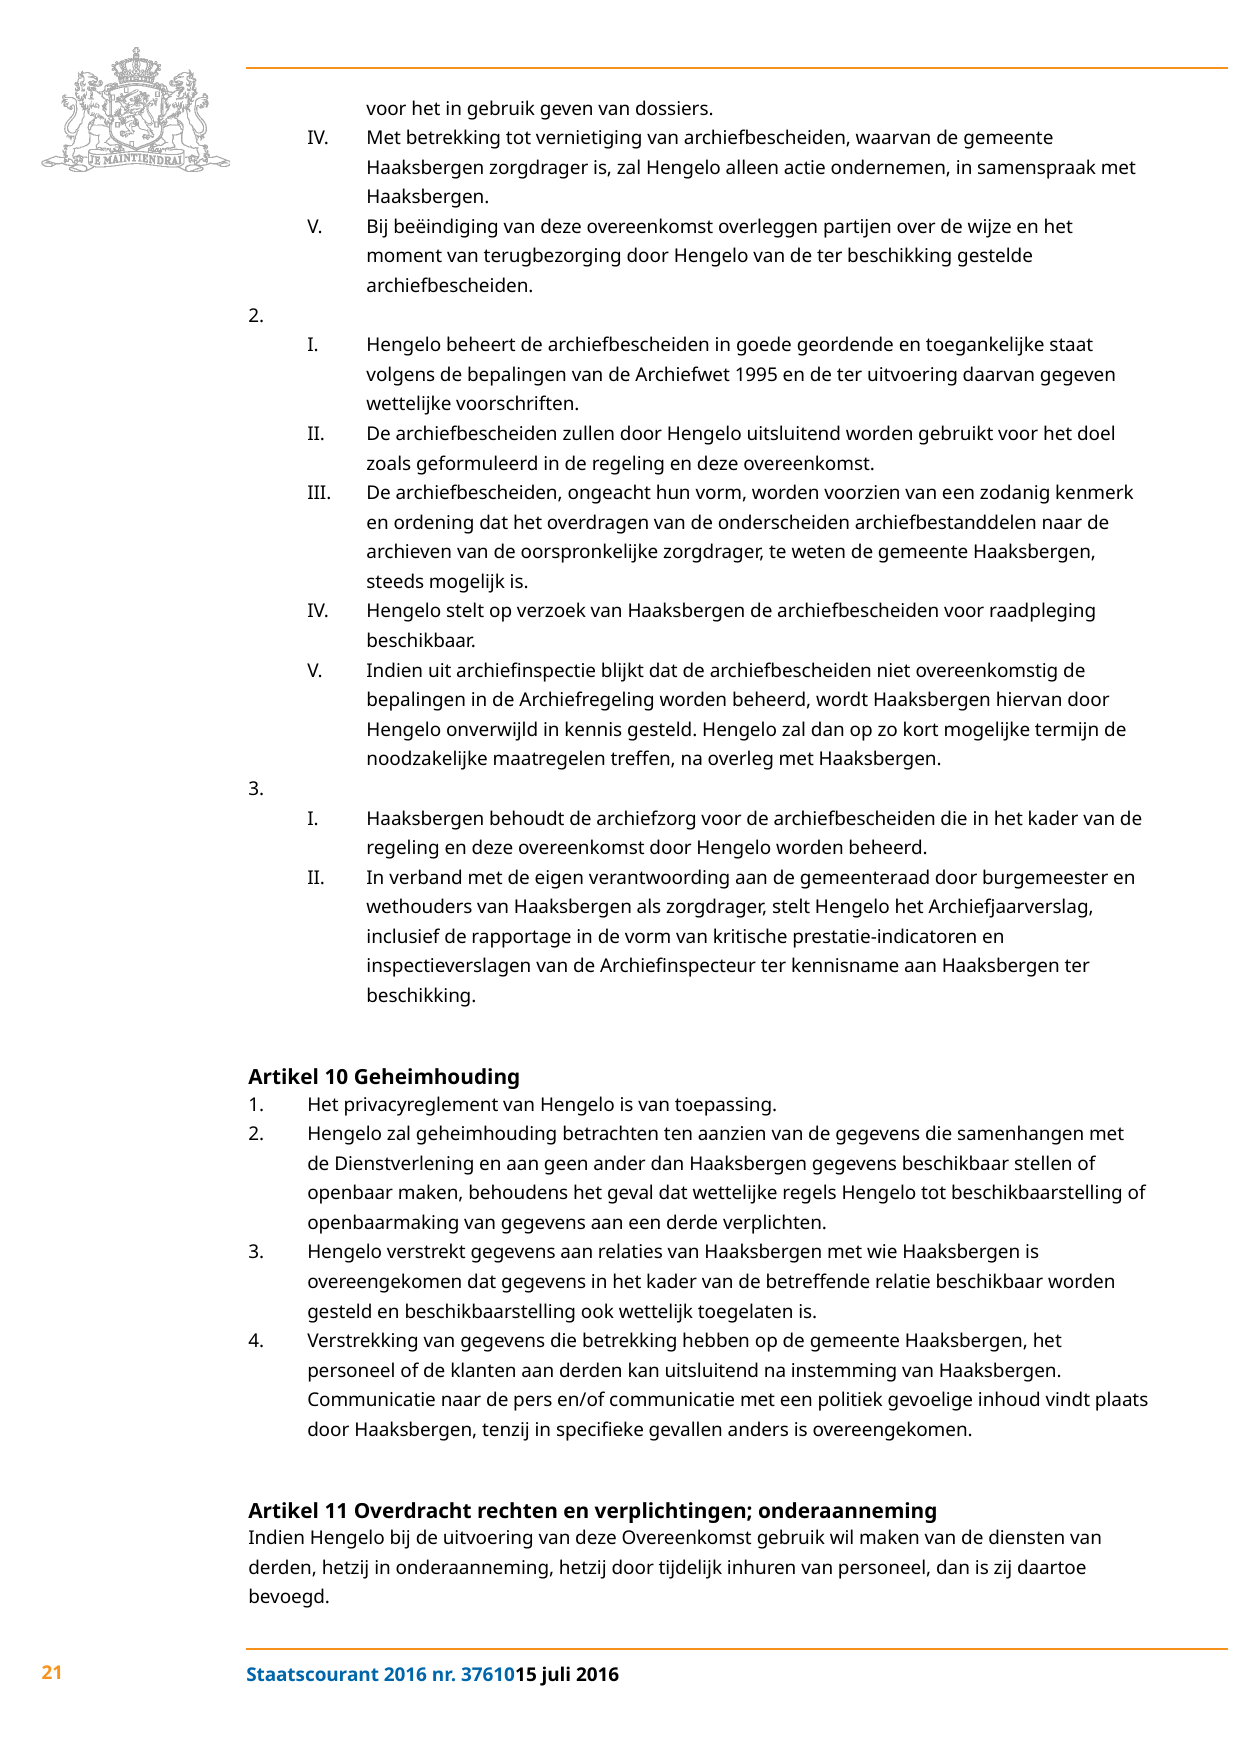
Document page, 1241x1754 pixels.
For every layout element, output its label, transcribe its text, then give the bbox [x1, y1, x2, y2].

text Artikel 10 Geheimhouding [248, 1062, 1152, 1091]
list Hengelo stelt op verzoek van Haaksbergen de archiefbescheiden voor raadpleging beschikbaar. [307, 598, 1152, 653]
text Artikel 11 Overdracht rechten en verplichtingen; onderaanneming [248, 1496, 1152, 1524]
list Het privacyreglement van Hengelo is van toepassing. [248, 1091, 1152, 1116]
list Bij beëindiging van deze overeenkomst overleggen partijen over de wijze en het moment van terugbezorging door Hengelo van de ter beschikking gestelde archiefbescheiden. [307, 213, 1152, 298]
list Hengelo zal geheimhouding betrachten ten aanzien van de gegevens die samenhangen met de Dienstverlening en aan geen ander dan Haaksbergen gegevens beschikbaar stellen of openbaar maken, behoudens het geval dat wettelijke regels Hengelo tot beschikbaarstelling of openbaarmaking van gegevens aan een derde verplichten. [248, 1120, 1152, 1235]
list Indien uit archiefinspectie blijkt dat de archiefbescheiden niet overeenkomstig de bepalingen in de Archiefregeling worden beheerd, wordt Haaksbergen hiervan door Hengelo onverwijld in kennis gesteld. Hengelo zal dan op zo kort mogelijke termijn de noodzakelijke maatregelen treffen, na overleg met Haaksbergen. [307, 657, 1152, 771]
text Indien Hengelo bij de uitvoering van deze Overeenkomst gebruik wil maken van de diensten van derden, hetzij in onderaanneming, hetzij door tijdelijk inhuren van personeel, dan is zij daartoe bevoegd. [248, 1524, 1152, 1609]
list Hengelo verstrekt gegevens aan relaties van Haaksbergen met wie Haaksbergen is overeengekomen dat gegevens in het kader van de betreffende relatie beschikbaar worden gesteld en beschikbaarstelling ook wettelijk toegelaten is. [248, 1239, 1152, 1323]
list De archiefbescheiden, ongeacht hun vorm, worden voorzien van een zodanig kenmerk en ordening dat het overdragen van de onderscheiden archiefbestanddelen naar de archieven van de oorspronkelijke zorgdrager, te weten de gemeente Haaksbergen, steeds mogelijk is. [307, 479, 1152, 594]
list Haaksbergen behoudt de archiefzorg voor de archiefbescheiden die in het kader van de regeling en deze overeenkomst door Hengelo worden beheerd. [307, 805, 1152, 860]
list In verband met de eigen verantwoording aan de gemeenteraad door burgemeester en wethouders van Haaksbergen als zorgdrager, stelt Hengelo het Archiefjaarverslag, inclusief de rapportage in de vorm van kritische prestatie-indicatoren en inspectieverslagen van de Archiefinspecteur ter kennisname aan Haaksbergen ter beschikking. [307, 864, 1152, 1008]
list Met betrekking tot vernietiging van archiefbescheiden, waarvan de gemeente Haaksbergen zorgdrager is, zal Hengelo alleen actie ondernemen, in samenspraak met Haaksbergen. [307, 124, 1152, 209]
list voor het in gebruik geven van dossiers. [307, 95, 1152, 121]
picture [41, 47, 231, 172]
list Verstrekking van gegevens die betrekking hebben op de gemeente Haaksbergen, het personeel of de klanten aan derden kan uitsluitend na instemming van Haaksbergen. Communicatie naar de pers en/of communicatie met een politiek gevoelige inhoud vindt plaats door Haaksbergen, tenzij in specifieke gevallen anders is overeengekomen. [248, 1327, 1152, 1442]
list De archiefbescheiden zullen door Hengelo uitsluitend worden gebruikt voor het doel zoals geformuleerd in de regeling en deze overeenkomst. [307, 420, 1152, 476]
list Hengelo beheert de archiefbescheiden in goede geordende en toegankelijke staat volgens de bepalingen van de Archiefwet 1995 en de ter uitvoering daarvan gegeven wettelijke voorschriften. [307, 331, 1152, 416]
